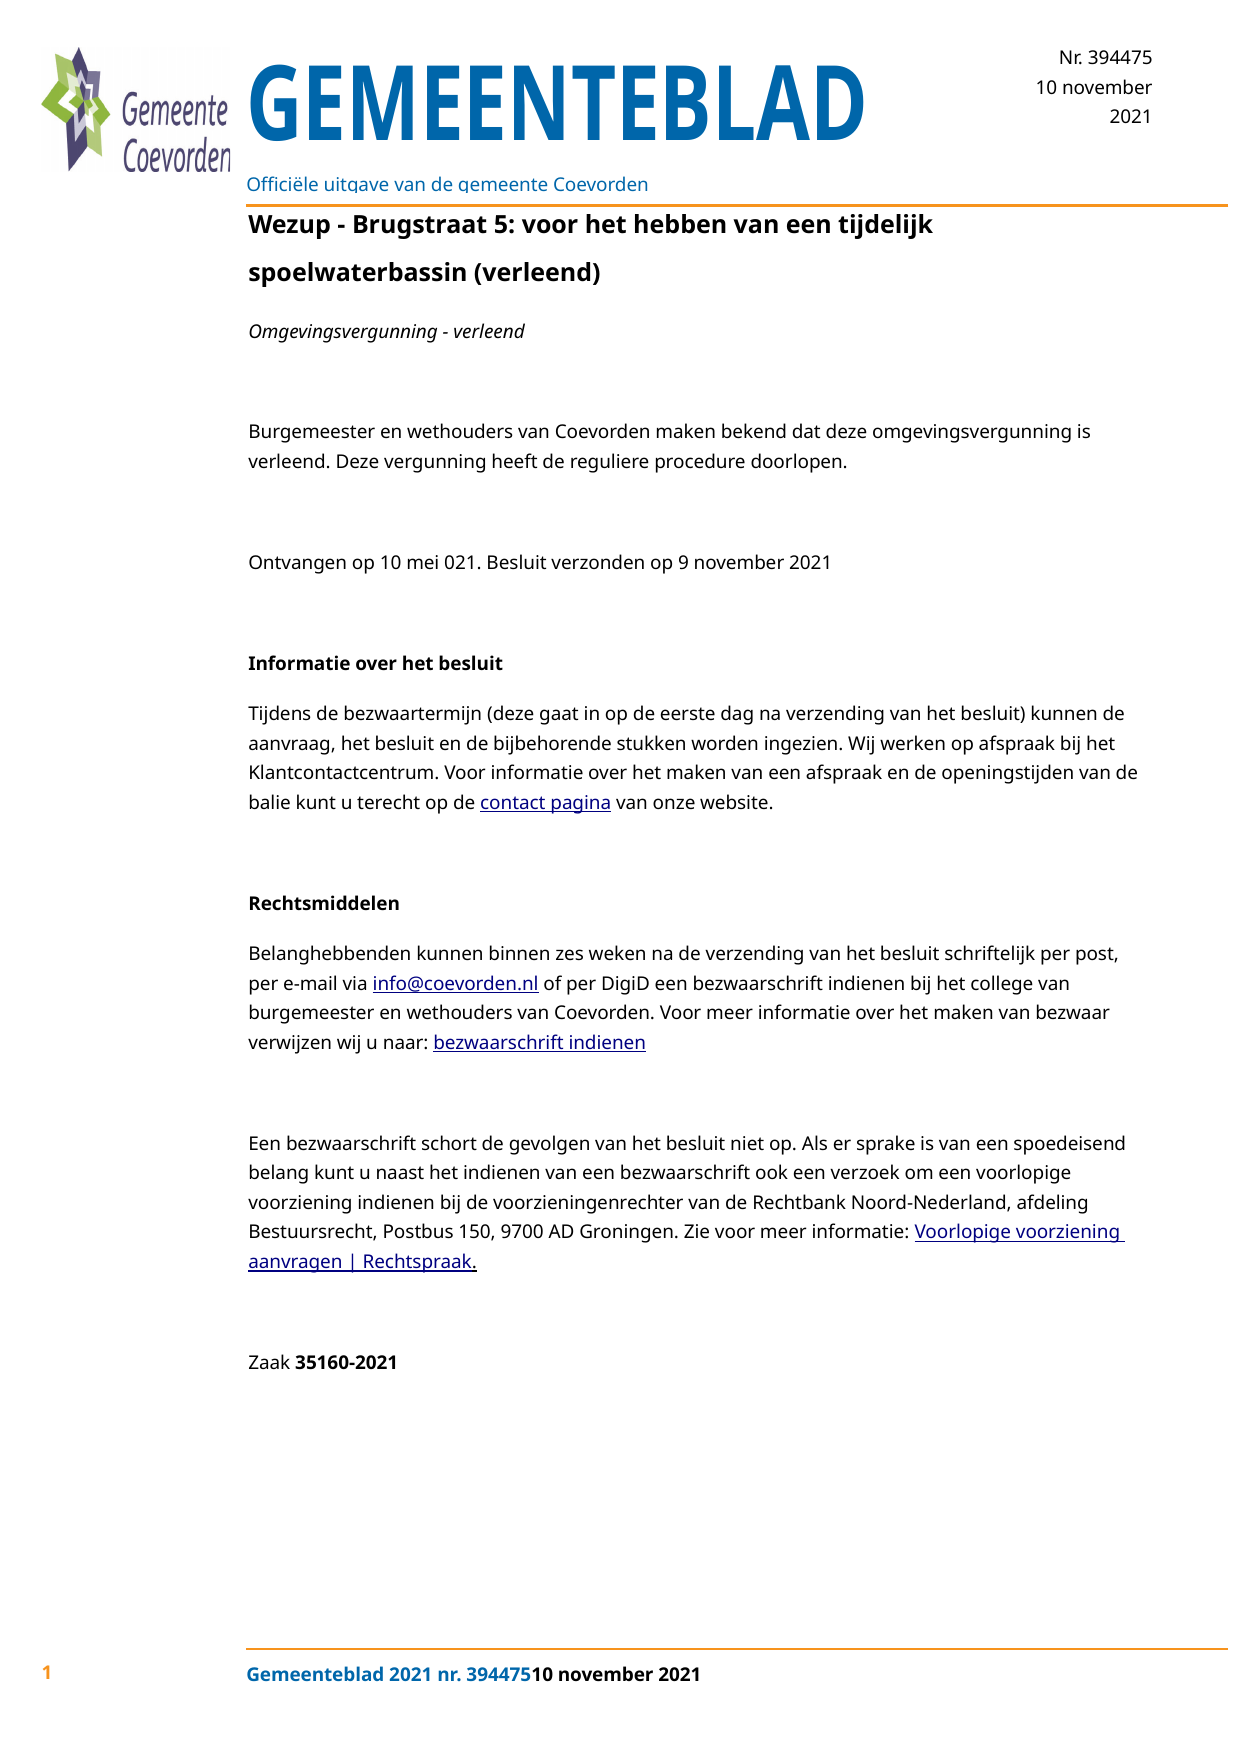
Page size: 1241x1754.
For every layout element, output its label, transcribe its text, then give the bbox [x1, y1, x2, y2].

text Ontvangen op 10 mei 021. Besluit verzonden op 9 november 2021 [248, 549, 1152, 575]
text Informatie over het besluit [248, 650, 1152, 676]
text Zaak 35160-2021 [248, 1349, 1152, 1375]
text Belanghebbenden kunnen binnen zes weken na de verzending van het besluit schriftelijk per post, per e-mail via info@coevorden.nl of per DigiD een bezwaarschrift indienen bij het college van burgemeester en wethouders van Coevorden. Voor meer informatie over het maken van bezwaar verwijzen wij u naar: bezwaarschrift indienen [248, 940, 1152, 1055]
picture [41, 47, 231, 172]
text Een bezwaarschrift schort de gevolgen van het besluit niet op. Als er sprake is van een spoedeisend belang kunt u naast het indienen van een bezwaarschrift ook een verzoek om een voorlopige voorziening indienen bij de voorzieningenrechter van de Rechtbank Noord-Nederland, afdeling Bestuursrecht, Postbus 150, 9700 AD Groningen. Zie voor meer informatie: Voorlopige voorziening aanvragen | Rechtspraak. [248, 1130, 1152, 1274]
text Rechtsmiddelen [248, 890, 1152, 916]
text Wezup - Brugstraat 5: voor het hebben van een tijdelijk spoelwaterbassin (verleend) [248, 207, 1152, 288]
text Tijdens de bezwaartermijn (deze gaat in op de eerste dag na verzending van het besluit) kunnen de aanvraag, het besluit en de bijbehorende stukken worden ingezien. Wij werken op afspraak bij het Klantcontactcentrum. Voor informatie over het maken van een afspraak en de openingstijden van de balie kunt u terecht op de contact pagina van onze website. [248, 700, 1152, 815]
text Burgemeester en wethouders van Coevorden maken bekend dat deze omgevingsvergunning is verleend. Deze vergunning heeft de reguliere procedure doorlopen. [248, 419, 1152, 474]
text Omgevingsvergunning - verleend [248, 318, 1152, 344]
